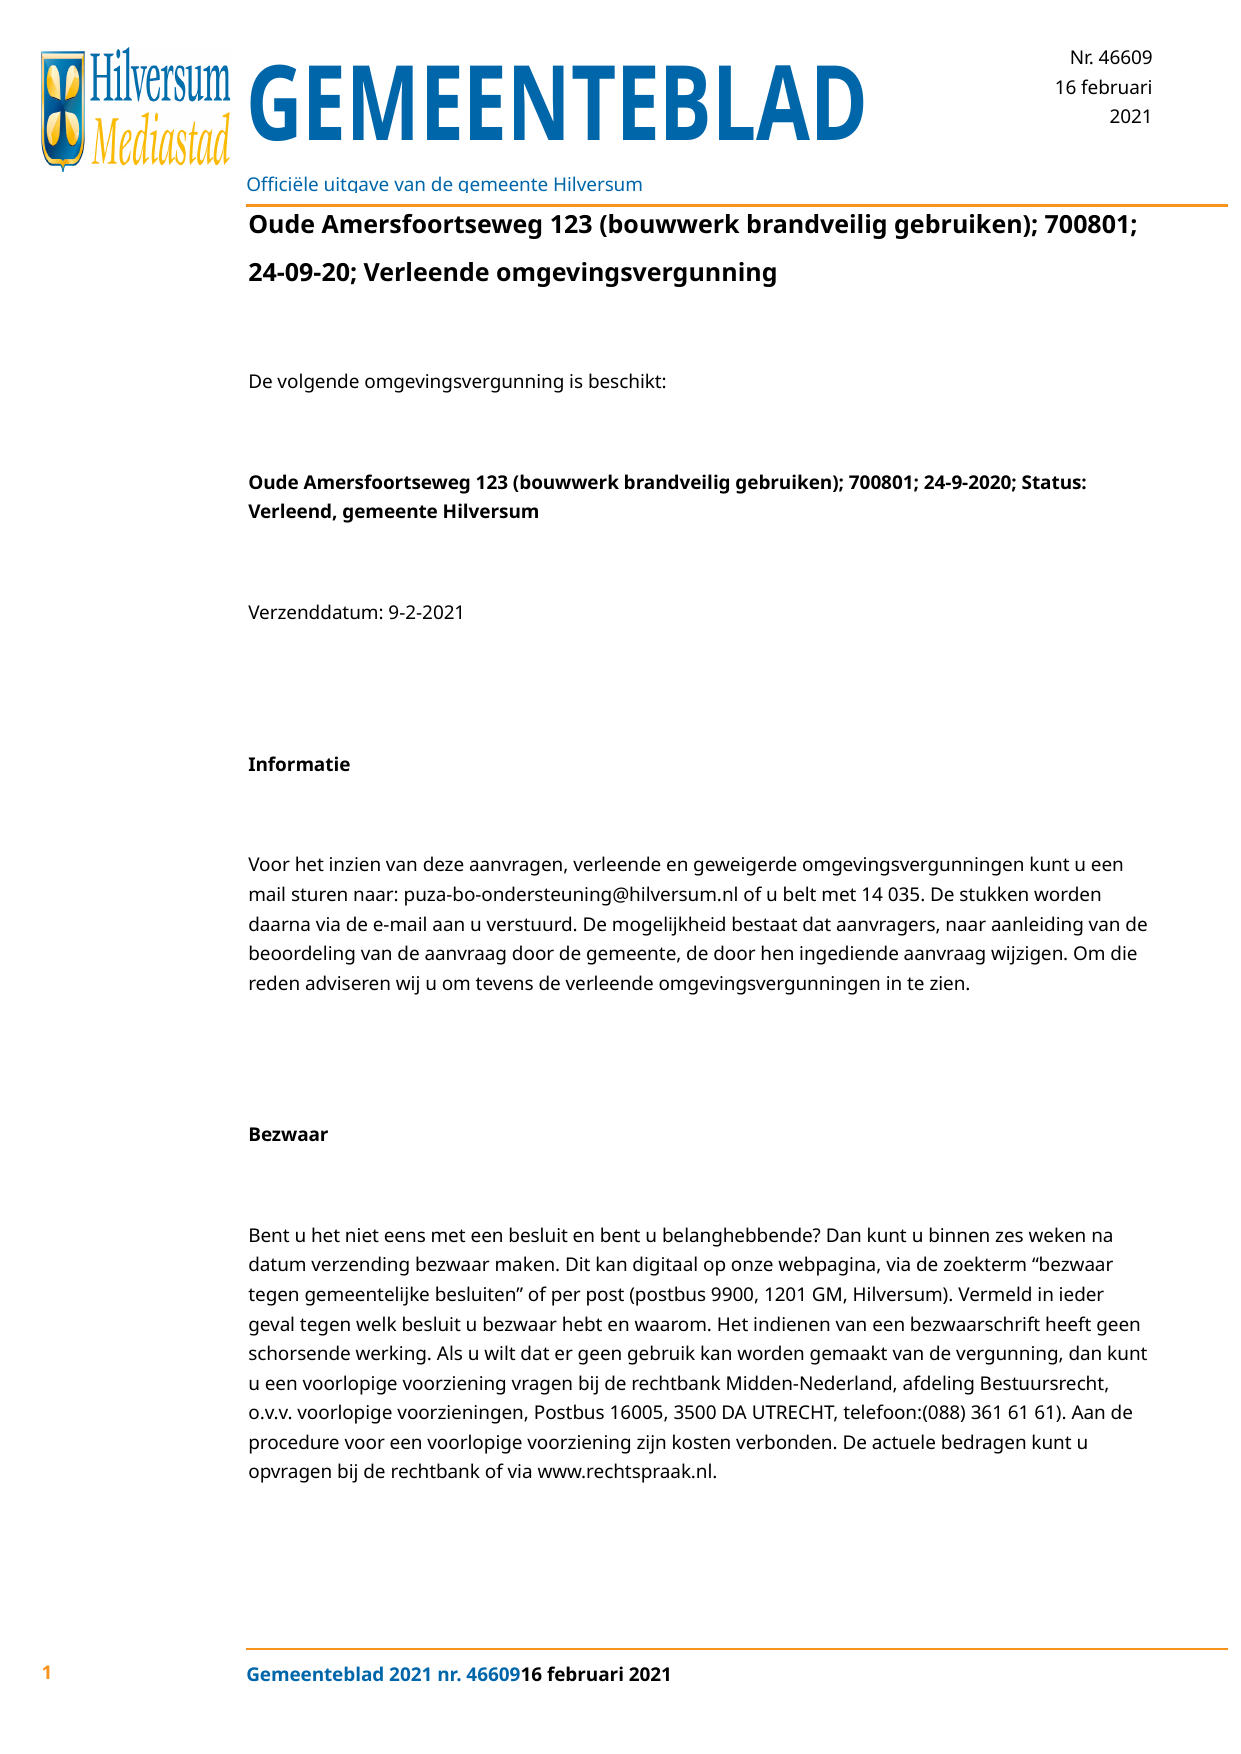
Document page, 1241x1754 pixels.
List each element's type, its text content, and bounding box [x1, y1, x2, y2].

text De volgende omgevingsvergunning is beschikt: [248, 368, 1152, 394]
text Voor het inzien van deze aanvragen, verleende en geweigerde omgevingsvergunningen kunt u een mail sturen naar: puza-bo-ondersteuning@hilversum.nl of u belt met 14 035. De stukken worden daarna via de e-mail aan u verstuurd. De mogelijkheid bestaat dat aanvragers, naar aanleiding van de beoordeling van de aanvraag door de gemeente, de door hen ingediende aanvraag wijzigen. Om die reden adviseren wij u om tevens de verleende omgevingsvergunningen in te zien. [248, 852, 1152, 996]
text Verzenddatum: 9-2-2021 [248, 599, 1152, 625]
picture [41, 47, 231, 172]
text Oude Amersfoortseweg 123 (bouwwerk brandveilig gebruiken); 700801; 24-09-20; Verleende omgevingsvergunning [248, 207, 1152, 288]
text Informatie [248, 751, 1152, 777]
text Oude Amersfoortseweg 123 (bouwwerk brandveilig gebruiken); 700801; 24-9-2020; Status: Verleend, gemeente Hilversum [248, 469, 1152, 524]
text Bent u het niet eens met een besluit en bent u belanghebbende? Dan kunt u binnen zes weken na datum verzending bezwaar maken. Dit kan digitaal op onze webpagina, via de zoekterm “bezwaar tegen gemeentelijke besluiten” of per post (postbus 9900, 1201 GM, Hilversum). Vermeld in ieder geval tegen welk besluit u bezwaar hebt en waarom. Het indienen van een bezwaarschrift heeft geen schorsende werking. Als u wilt dat er geen gebruik kan worden gemaakt van de vergunning, dan kunt u een voorlopige voorziening vragen bij de rechtbank Midden-Nederland, afdeling Bestuursrecht, o.v.v. voorlopige voorzieningen, Postbus 16005, 3500 DA UTRECHT, telefoon:(088) 361 61 61). Aan de procedure voor een voorlopige voorziening zijn kosten verbonden. De actuele bedragen kunt u opvragen bij de rechtbank of via www.rechtspraak.nl. [248, 1222, 1152, 1484]
text Bezwaar [248, 1121, 1152, 1147]
